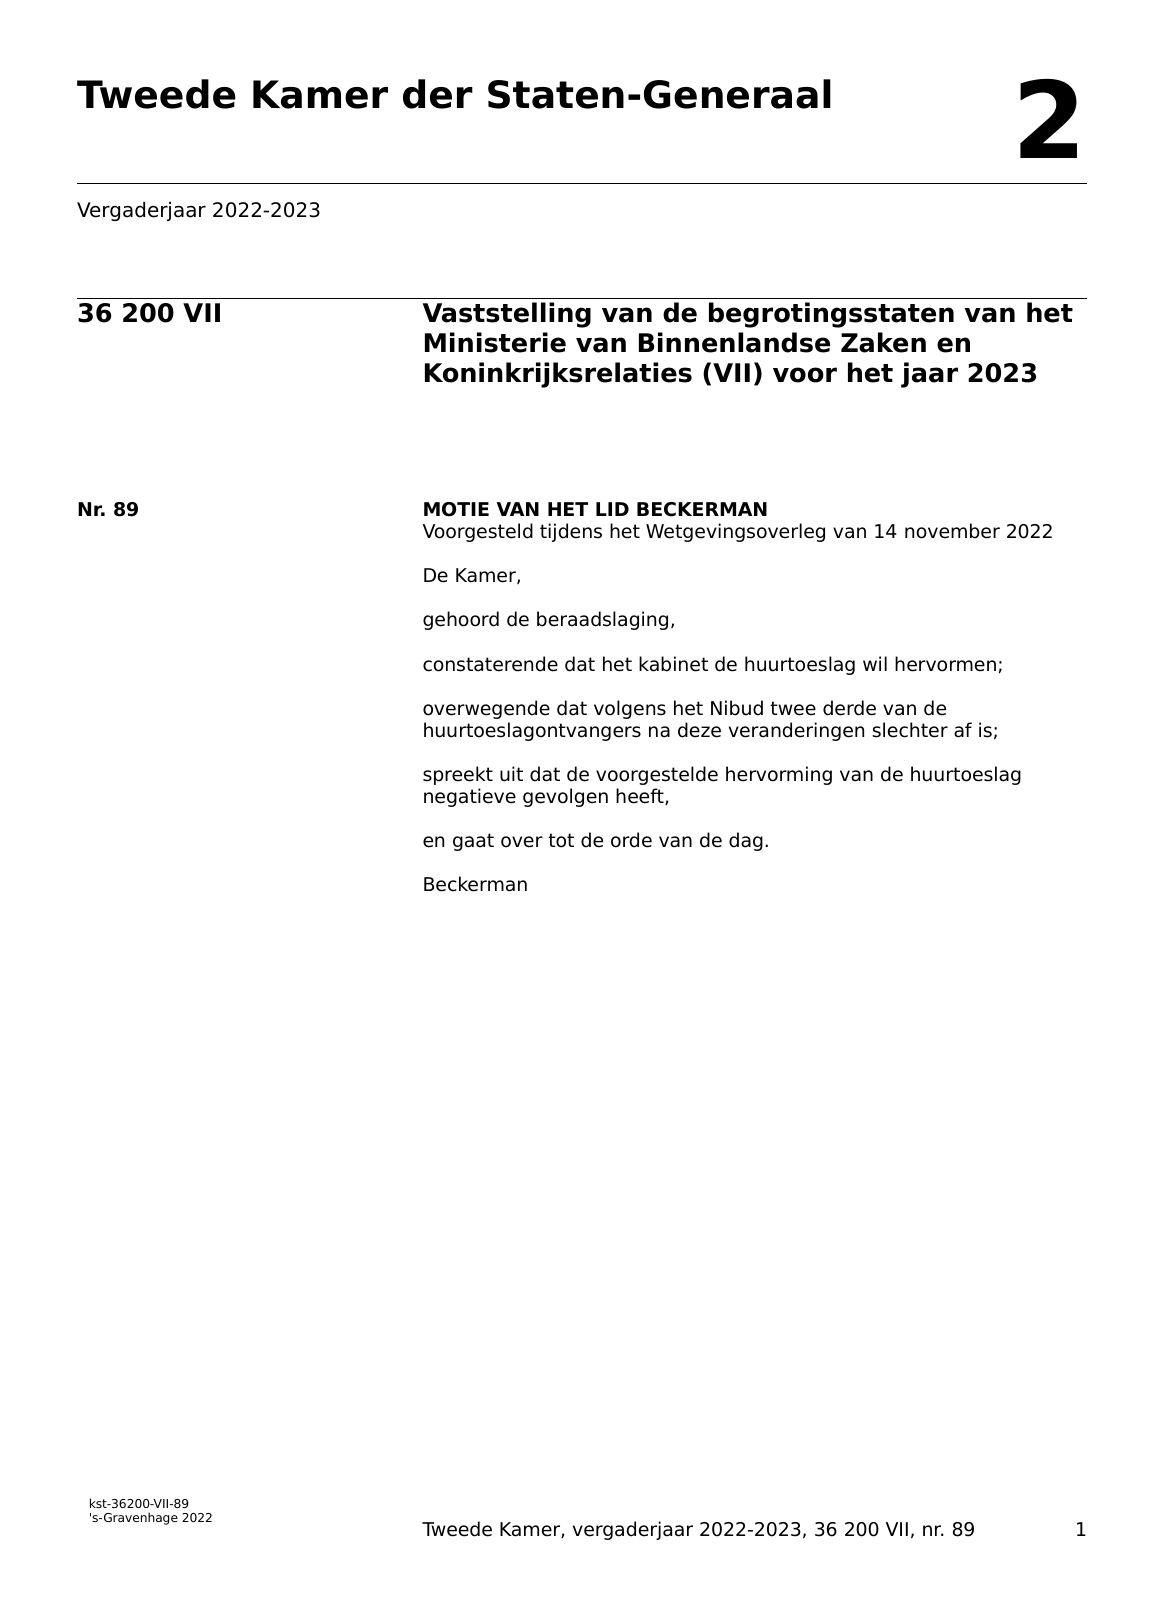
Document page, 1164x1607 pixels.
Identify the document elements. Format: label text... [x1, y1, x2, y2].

table_cell Vergaderjaar 2022-2023 [77, 184, 1087, 298]
text constaterende dat het kabinet de huurtoeslag wil hervormen; [422, 653, 1087, 676]
subtitle Nr. 89 MOTIE VAN HET LID BECKERMAN [77, 499, 1087, 521]
text gehoord de beraadslaging, [422, 609, 1087, 631]
text kst-36200-VII-89 [88, 1497, 323, 1511]
subtitle 36 200 VII Vaststelling van de begrotingsstaten van het Ministerie van Binnenlandse Zaken en Koninkrijksrelaties (VII) voor het jaar 2023 [77, 299, 1087, 388]
text Voorgesteld tijdens het Wetgevingsoverleg van 14 november 2022 [422, 521, 1087, 543]
table_header Tweede Kamer der Staten-Generaal [77, 59, 886, 183]
text overwegende dat volgens het Nibud twee derde van de huurtoeslagontvangers na deze veranderingen slechter af is; [422, 698, 1087, 742]
text Beckerman [422, 874, 1087, 896]
text De Kamer, [422, 565, 1087, 587]
table_header 2 [886, 59, 1087, 183]
text spreekt uit dat de voorgestelde hervorming van de huurtoeslag negatieve gevolgen heeft, [422, 764, 1087, 808]
text 's-Gravenhage 2022 [88, 1511, 323, 1525]
text en gaat over tot de orde van de dag. [422, 830, 1087, 852]
